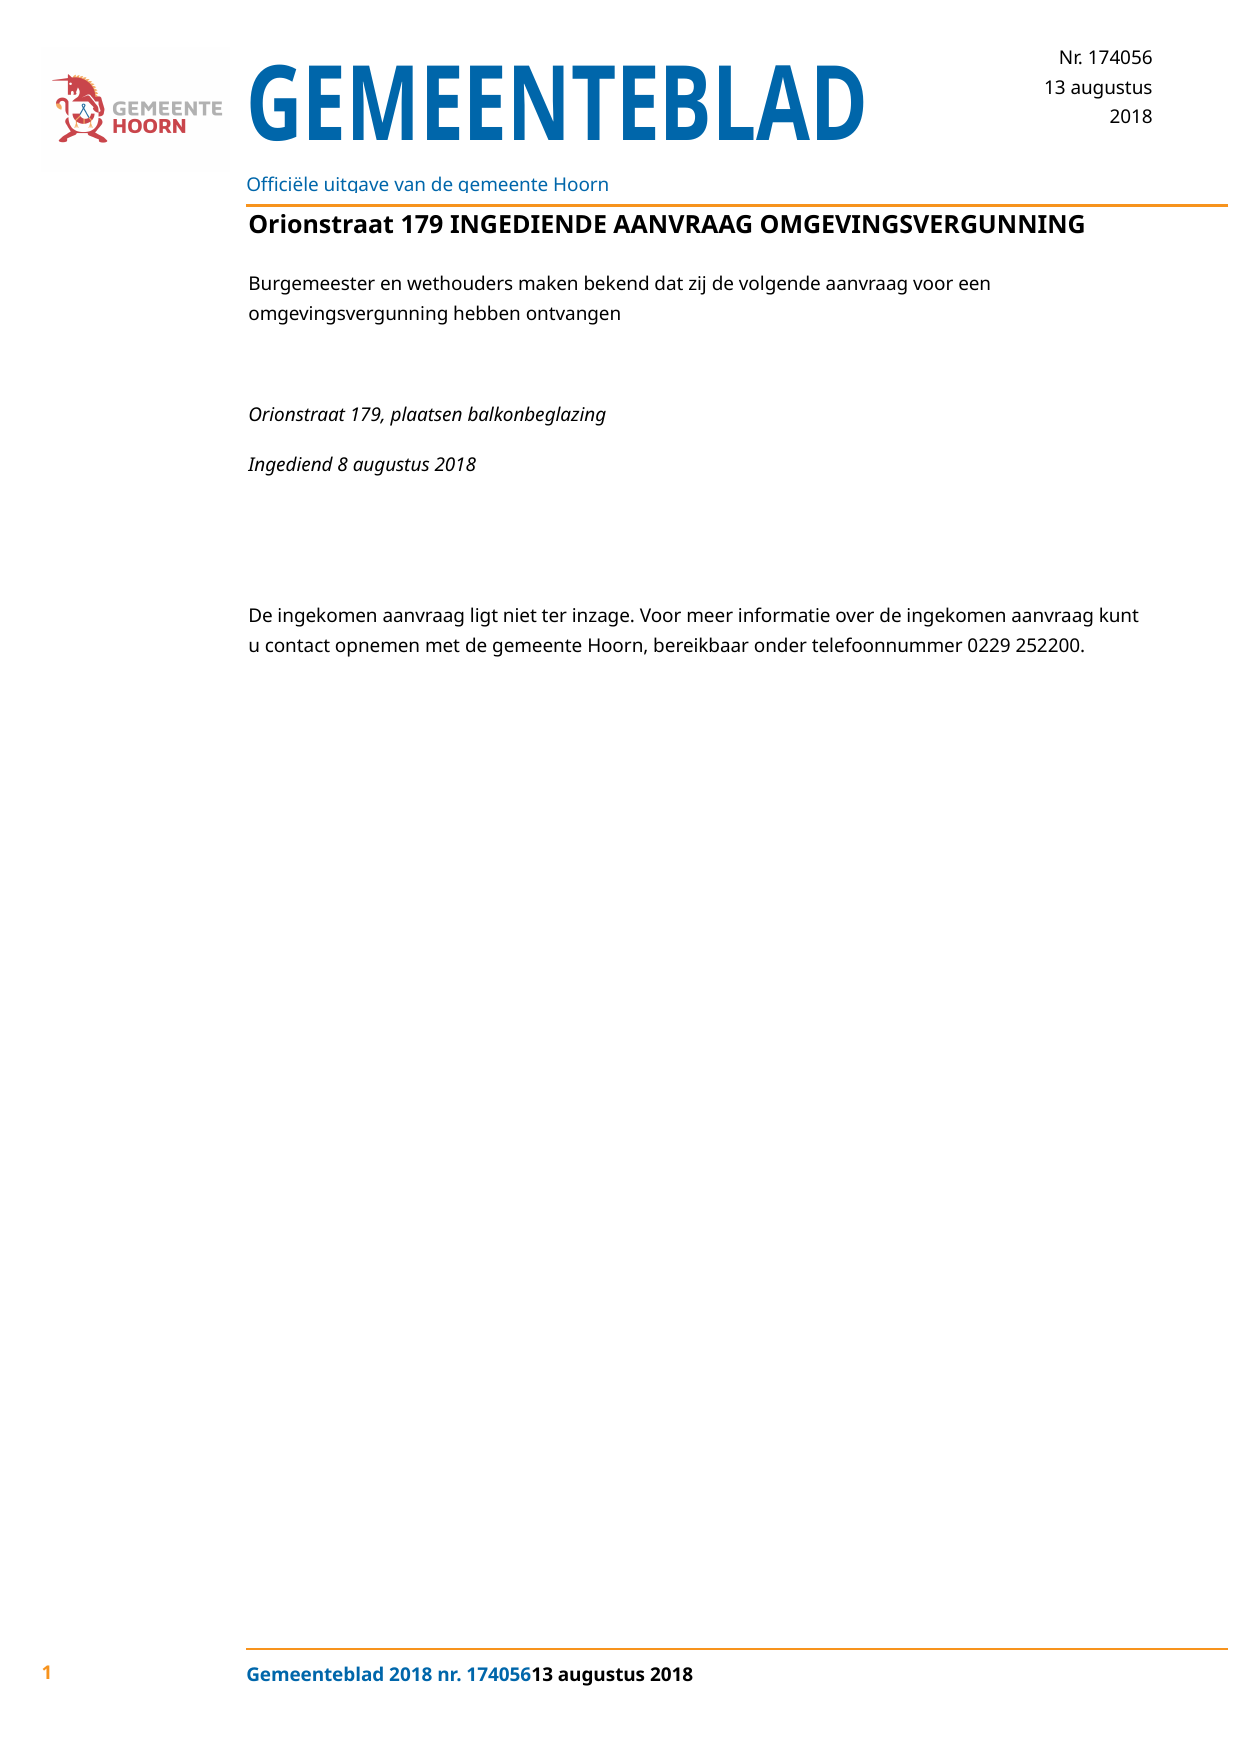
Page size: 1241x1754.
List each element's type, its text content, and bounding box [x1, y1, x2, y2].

text Orionstraat 179 INGEDIENDE AANVRAAG OMGEVINGSVERGUNNING [248, 207, 1152, 241]
picture [41, 47, 231, 172]
text Orionstraat 179, plaatsen balkonbeglazing [248, 401, 1152, 426]
text Burgemeester en wethouders maken bekend dat zij de volgende aanvraag voor een omgevingsvergunning hebben ontvangen [248, 270, 1152, 326]
text Ingediend 8 augustus 2018 [248, 451, 1152, 477]
text De ingekomen aanvraag ligt niet ter inzage. Voor meer informatie over de ingekomen aanvraag kunt u contact opnemen met de gemeente Hoorn, bereikbaar onder telefoonnummer 0229 252200. [248, 602, 1152, 658]
